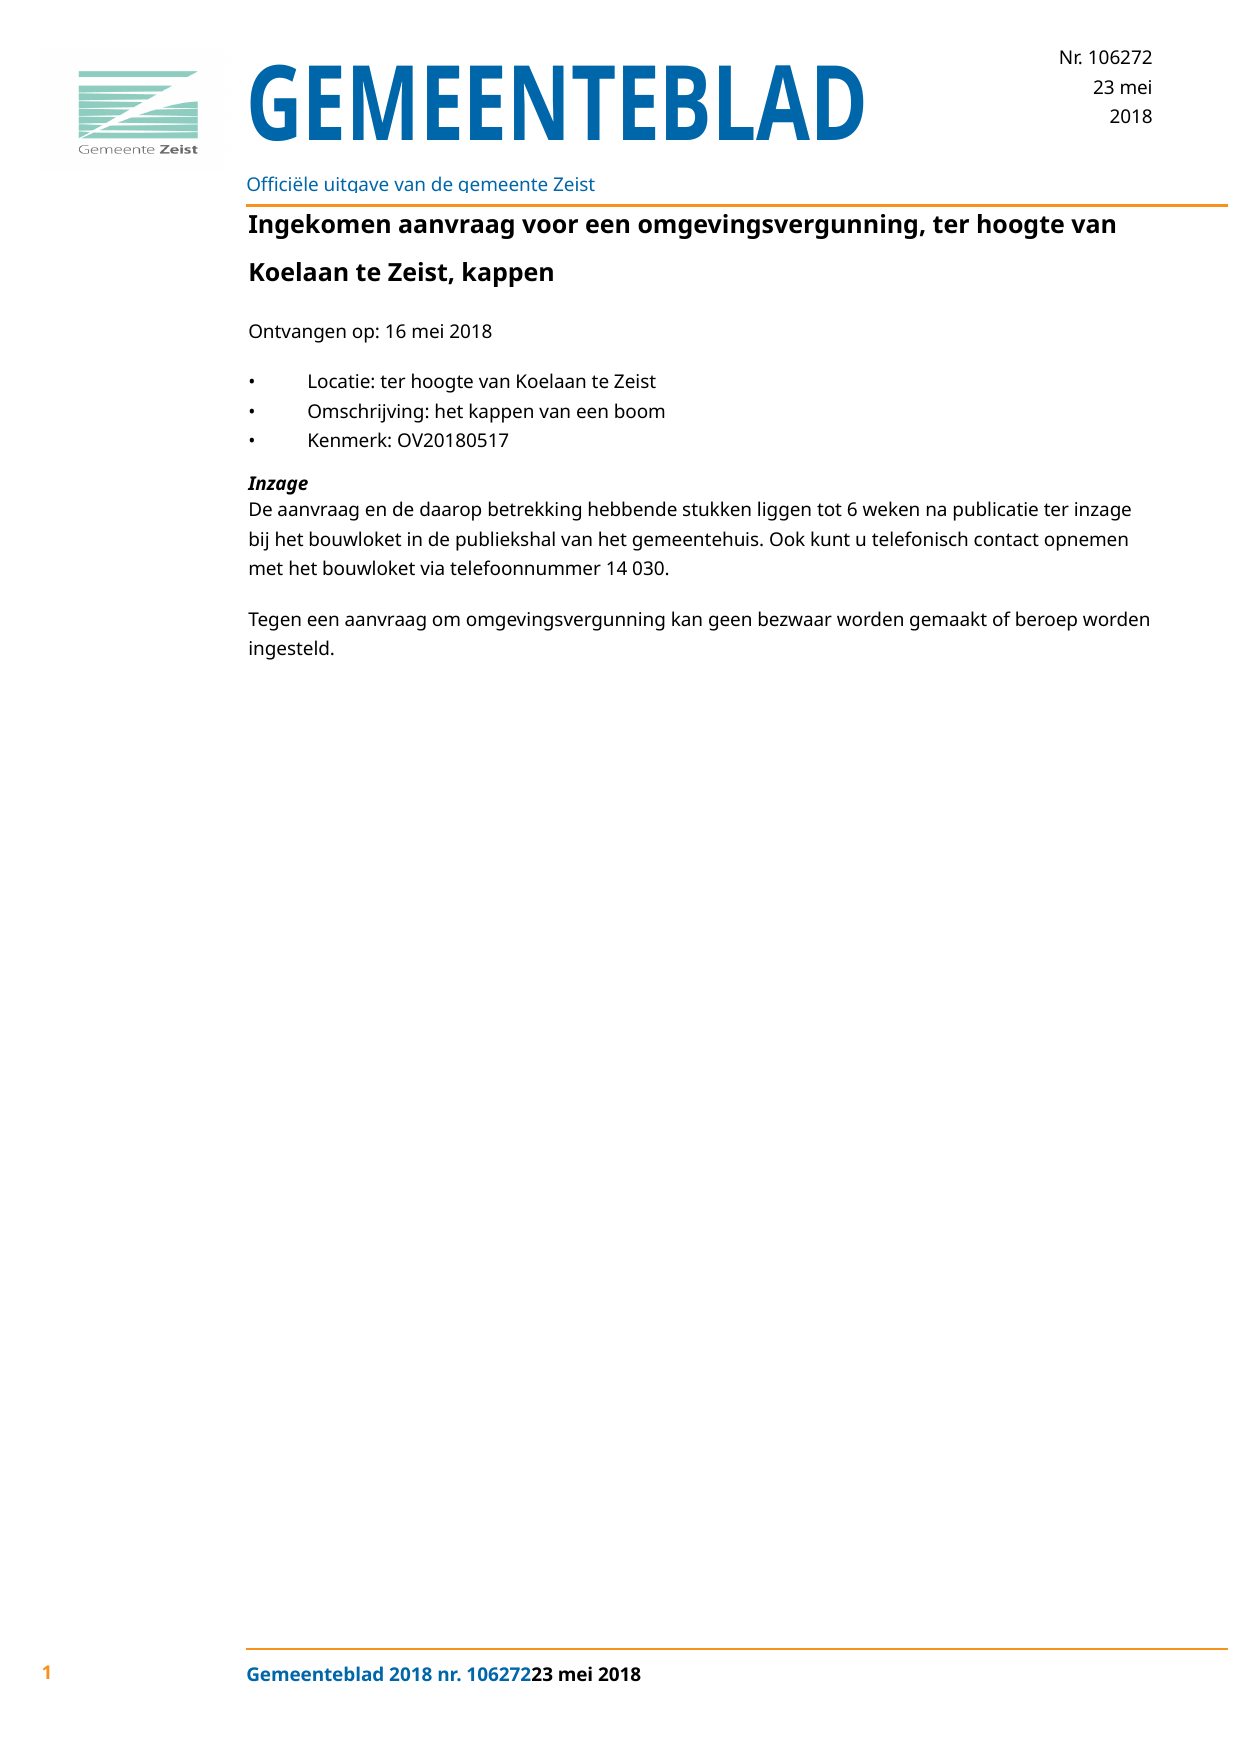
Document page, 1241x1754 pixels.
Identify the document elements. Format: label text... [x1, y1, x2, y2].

text Inzage [248, 471, 1152, 496]
text De aanvraag en de daarop betrekking hebbende stukken liggen tot 6 weken na publicatie ter inzage bij het bouwloket in de publiekshal van het gemeentehuis. Ook kunt u telefonisch contact opnemen met het bouwloket via telefoonnummer 14 030. [248, 496, 1152, 581]
list Kenmerk: OV20180517 [248, 427, 1152, 453]
text Ingekomen aanvraag voor een omgevingsvergunning, ter hoogte van Koelaan te Zeist, kappen [248, 207, 1152, 288]
list Locatie: ter hoogte van Koelaan te Zeist [248, 368, 1152, 394]
text Ontvangen op: 16 mei 2018 [248, 318, 1152, 344]
list Omschrijving: het kappen van een boom [248, 398, 1152, 424]
picture [41, 47, 231, 172]
text Tegen een aanvraag om omgevingsvergunning kan geen bezwaar worden gemaakt of beroep worden ingesteld. [248, 606, 1152, 661]
